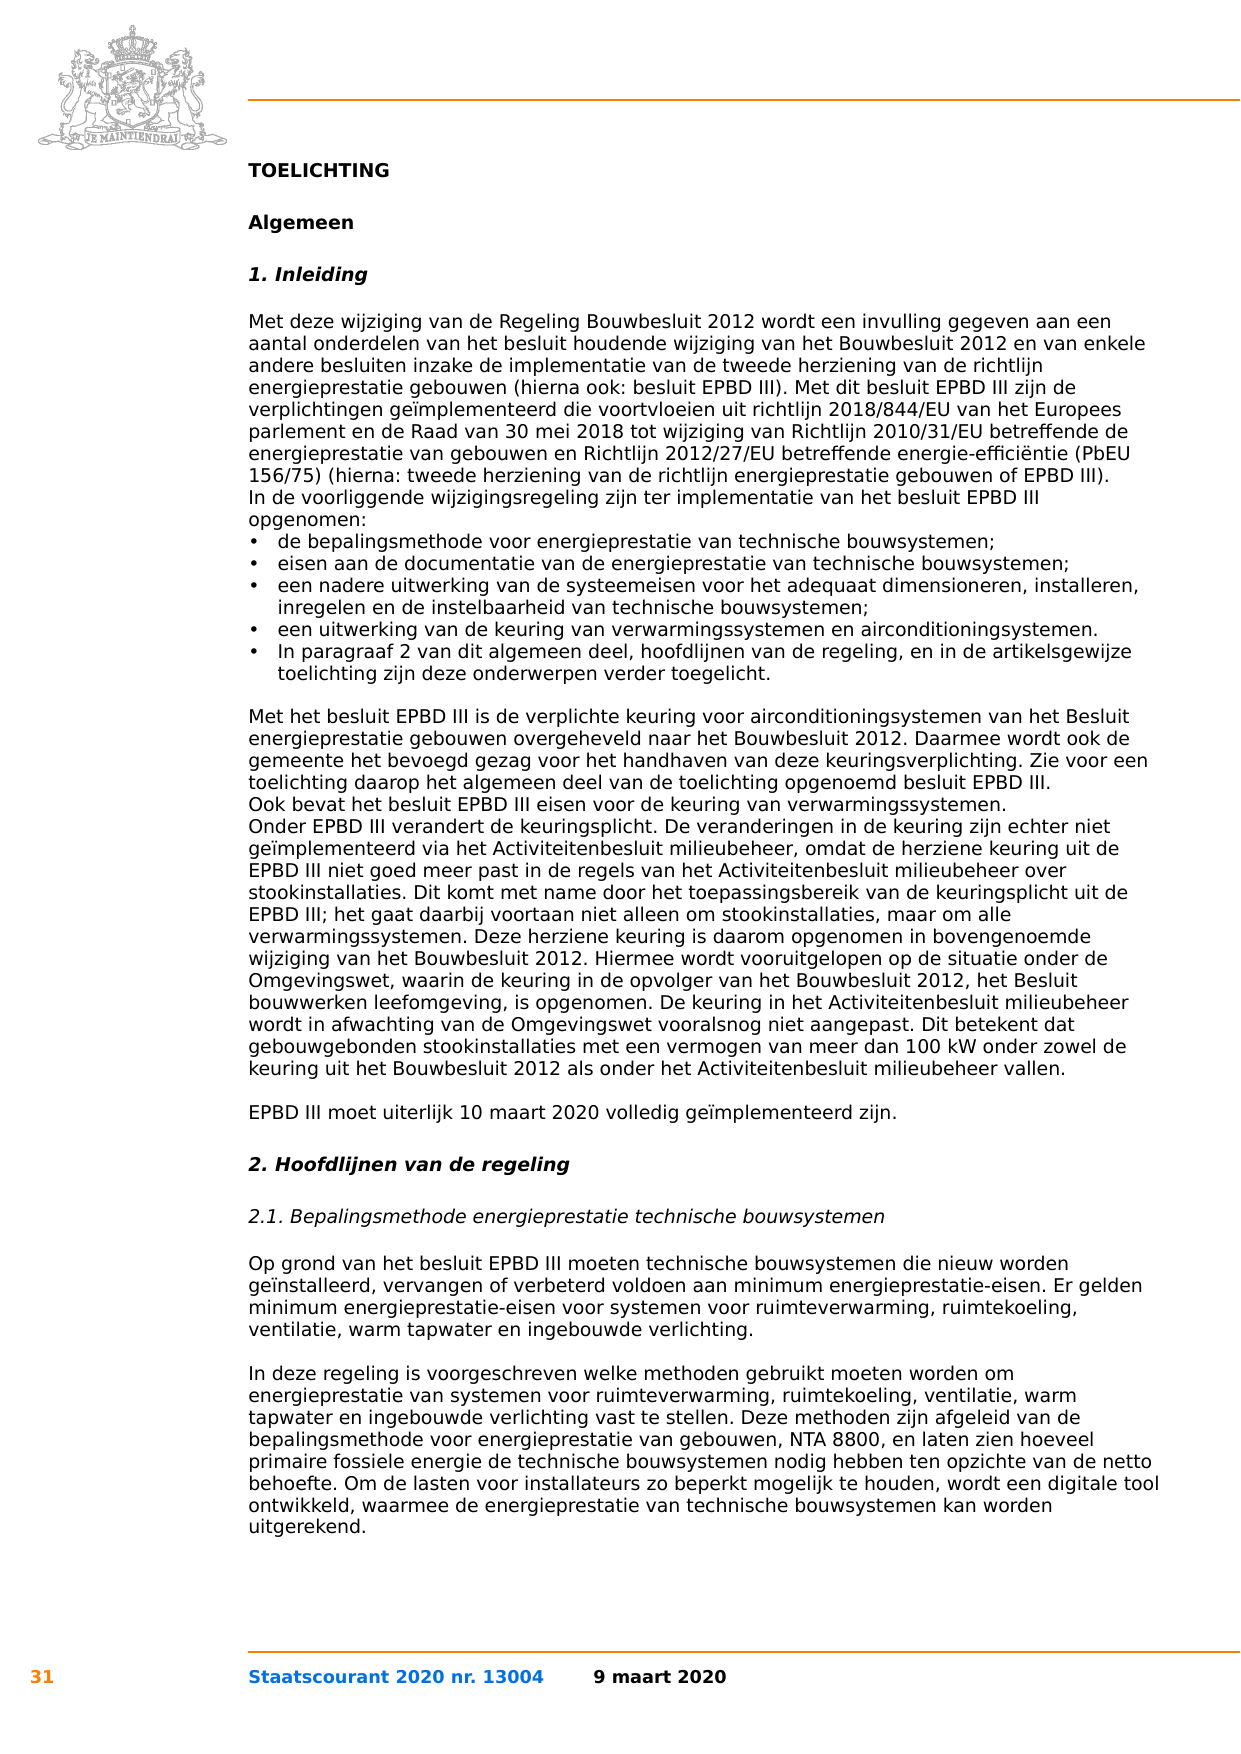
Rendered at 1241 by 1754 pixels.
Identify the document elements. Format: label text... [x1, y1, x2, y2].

subtitle Algemeen [248, 212, 1163, 234]
subtitle 1. Inleiding [248, 264, 1163, 286]
text • een nadere uitwerking van de systeemeisen voor het adequaat dimensioneren, installeren, inregelen en de instelbaarheid van technische bouwsystemen; [248, 574, 1163, 618]
text • In paragraaf 2 van dit algemeen deel, hoofdlijnen van de regeling, en in de artikelsgewijze toelichting zijn deze onderwerpen verder toegelicht. [248, 641, 1163, 684]
subtitle 2.1. Bepalingsmethode energieprestatie technische bouwsystemen [248, 1206, 1163, 1228]
text Op grond van het besluit EPBD III moeten technische bouwsystemen die nieuw worden geïnstalleerd, vervangen of verbeterd voldoen aan minimum energieprestatie-eisen. Er gelden minimum energieprestatie-eisen voor systemen voor ruimteverwarming, ruimtekoeling, ventilatie, warm tapwater en ingebouwde verlichting. [248, 1253, 1163, 1341]
text • een uitwerking van de keuring van verwarmingssystemen en airconditioningsystemen. [248, 618, 1163, 641]
text Ook bevat het besluit EPBD III eisen voor de keuring van verwarmingssystemen. [248, 794, 1163, 816]
text Met deze wijziging van de Regeling Bouwbesluit 2012 wordt een invulling gegeven aan een aantal onderdelen van het besluit houdende wijziging van het Bouwbesluit 2012 en van enkele andere besluiten inzake de implementatie van de tweede herziening van de richtlijn energieprestatie gebouwen (hierna ook: besluit EPBD III). Met dit besluit EPBD III zijn de verplichtingen geïmplementeerd die voortvloeien uit richtlijn 2018/844/EU van het Europees parlement en de Raad van 30 mei 2018 tot wijziging van Richtlijn 2010/31/EU betreffende de energieprestatie van gebouwen en Richtlijn 2012/27/EU betreffende energie-efficiëntie (PbEU 156/75) (hierna: tweede herziening van de richtlijn energieprestatie gebouwen of EPBD III). [248, 311, 1163, 487]
text Met het besluit EPBD III is de verplichte keuring voor airconditioningsystemen van het Besluit energieprestatie gebouwen overgeheveld naar het Bouwbesluit 2012. Daarmee wordt ook de gemeente het bevoegd gezag voor het handhaven van deze keuringsverplichting. Zie voor een toelichting daarop het algemeen deel van de toelichting opgenoemd besluit EPBD III. [248, 706, 1163, 794]
text In de voorliggende wijzigingsregeling zijn ter implementatie van het besluit EPBD III opgenomen: [248, 487, 1163, 531]
subtitle TOELICHTING [248, 160, 1163, 182]
text Onder EPBD III verandert de keuringsplicht. De veranderingen in de keuring zijn echter niet geïmplementeerd via het Activiteitenbesluit milieubeheer, omdat de herziene keuring uit de EPBD III niet goed meer past in de regels van het Activiteitenbesluit milieubeheer over stookinstallaties. Dit komt met name door het toepassingsbereik van de keuringsplicht uit de EPBD III; het gaat daarbij voortaan niet alleen om stookinstallaties, maar om alle verwarmingssystemen. Deze herziene keuring is daarom opgenomen in bovengenoemde wijziging van het Bouwbesluit 2012. Hiermee wordt vooruitgelopen op de situatie onder de Omgevingswet, waarin de keuring in de opvolger van het Bouwbesluit 2012, het Besluit bouwwerken leefomgeving, is opgenomen. De keuring in het Activiteitenbesluit milieubeheer wordt in afwachting van de Omgevingswet vooralsnog niet aangepast. Dit betekent dat gebouwgebonden stookinstallaties met een vermogen van meer dan 100 kW onder zowel de keuring uit het Bouwbesluit 2012 als onder het Activiteitenbesluit milieubeheer vallen. [248, 816, 1163, 1080]
text • eisen aan de documentatie van de energieprestatie van technische bouwsystemen; [248, 553, 1163, 574]
text EPBD III moet uiterlijk 10 maart 2020 volledig geïmplementeerd zijn. [248, 1102, 1163, 1124]
picture [38, 25, 227, 150]
text In deze regeling is voorgeschreven welke methoden gebruikt moeten worden om energieprestatie van systemen voor ruimteverwarming, ruimtekoeling, ventilatie, warm tapwater en ingebouwde verlichting vast te stellen. Deze methoden zijn afgeleid van de bepalingsmethode voor energieprestatie van gebouwen, NTA 8800, en laten zien hoeveel primaire fossiele energie de technische bouwsystemen nodig hebben ten opzichte van de netto behoefte. Om de lasten voor installateurs zo beperkt mogelijk te houden, wordt een digitale tool ontwikkeld, waarmee de energieprestatie van technische bouwsystemen kan worden uitgerekend. [248, 1363, 1163, 1538]
subtitle 2. Hoofdlijnen van de regeling [248, 1154, 1163, 1176]
text • de bepalingsmethode voor energieprestatie van technische bouwsystemen; [248, 531, 1163, 553]
